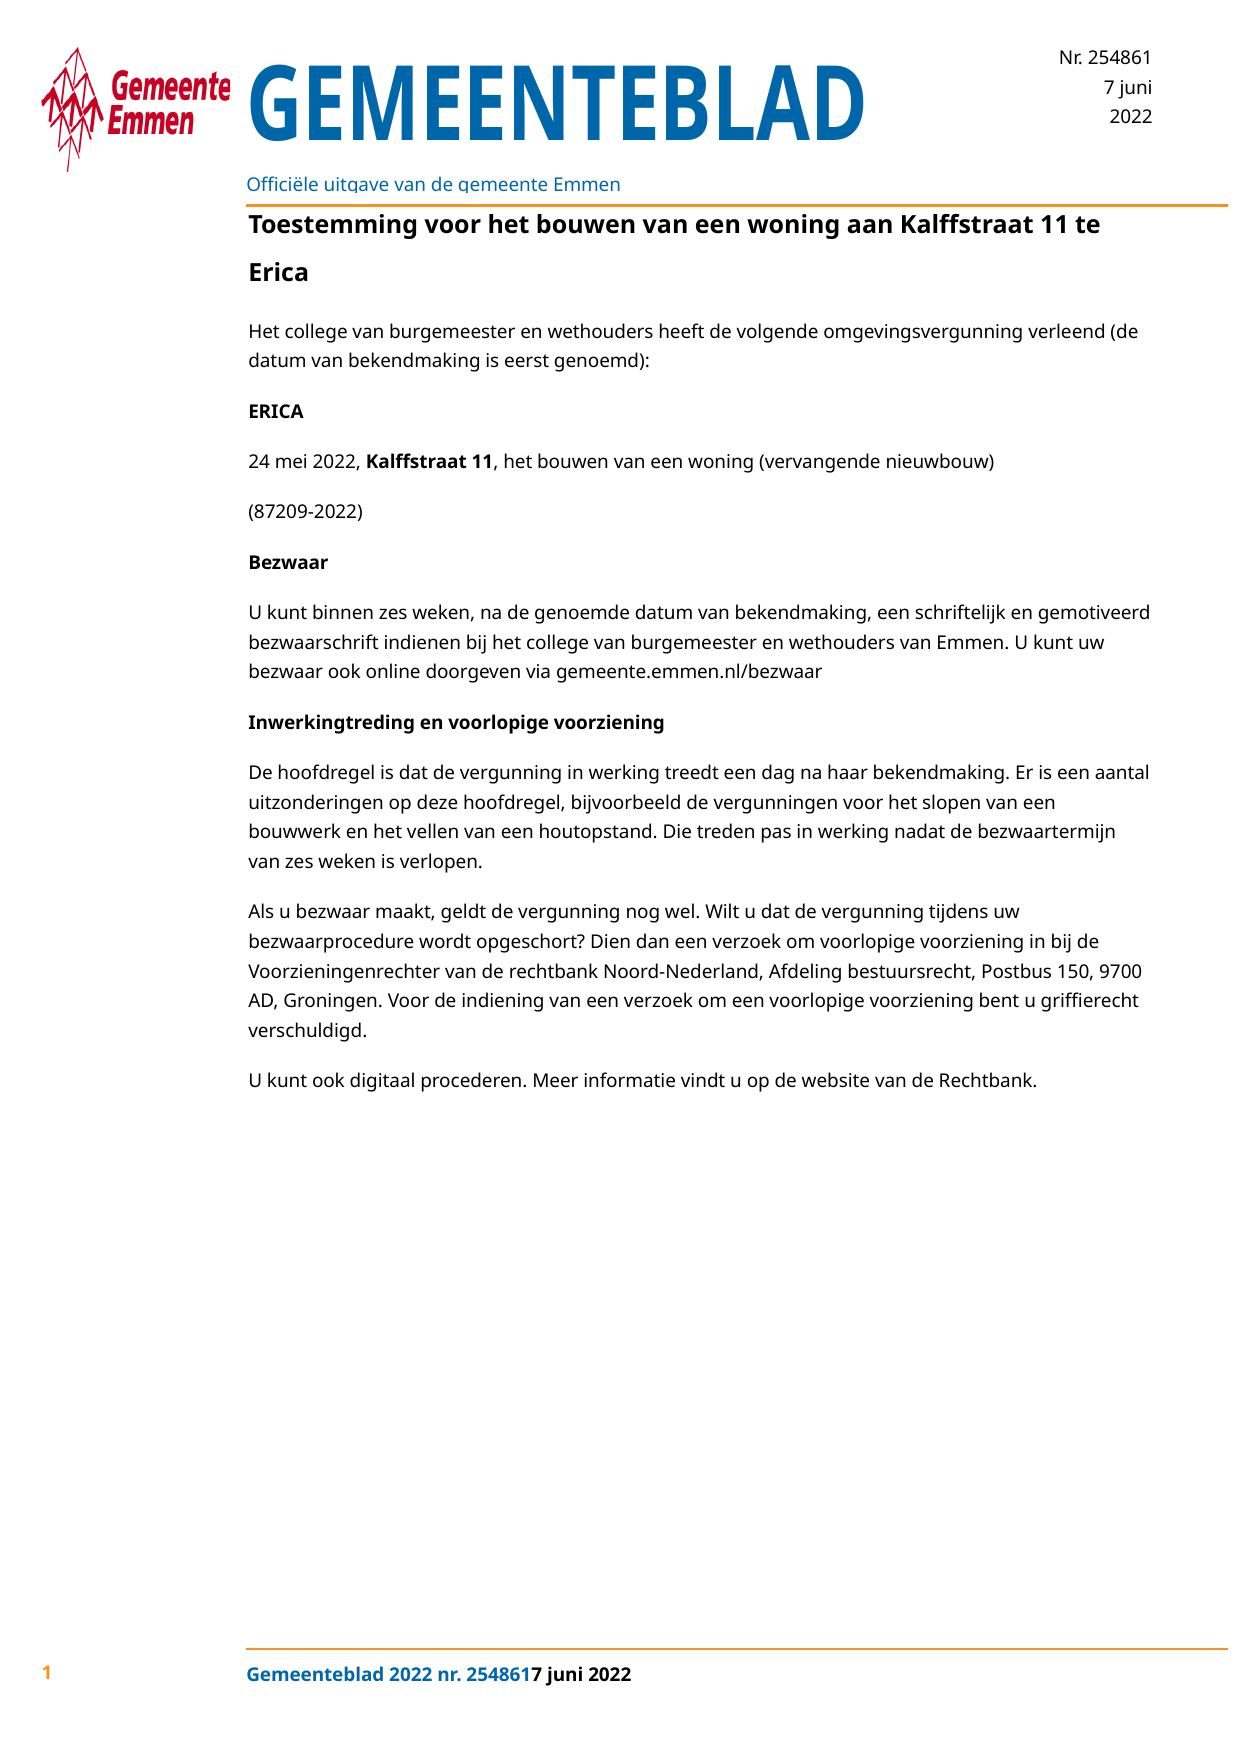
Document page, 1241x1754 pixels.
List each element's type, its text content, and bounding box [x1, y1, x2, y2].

text ERICA [248, 398, 1152, 424]
text Inwerkingtreding en voorlopige voorziening [248, 709, 1152, 735]
text Bezwaar [248, 549, 1152, 575]
picture [41, 47, 231, 172]
text Als u bezwaar maakt, geldt de vergunning nog wel. Wilt u dat de vergunning tijdens uw bezwaarprocedure wordt opgeschort? Dien dan een verzoek om voorlopige voorziening in bij de Voorzieningenrechter van de rechtbank Noord-Nederland, Afdeling bestuursrecht, Postbus 150, 9700 AD, Groningen. Voor de indiening van een verzoek om een voorlopige voorziening bent u griffierecht verschuldigd. [248, 899, 1152, 1043]
text U kunt binnen zes weken, na de genoemde datum van bekendmaking, een schriftelijk en gemotiveerd bezwaarschrift indienen bij het college van burgemeester en wethouders van Emmen. U kunt uw bezwaar ook online doorgeven via gemeente.emmen.nl/bezwaar [248, 599, 1152, 684]
text (87209-2022) [248, 499, 1152, 524]
text De hoofdregel is dat de vergunning in werking treedt een dag na haar bekendmaking. Er is een aantal uitzonderingen op deze hoofdregel, bijvoorbeeld de vergunningen voor het slopen van een bouwwerk en het vellen van een houtopstand. Die treden pas in werking nadat de bezwaartermijn van zes weken is verlopen. [248, 759, 1152, 874]
text Toestemming voor het bouwen van een woning aan Kalffstraat 11 te Erica [248, 207, 1152, 288]
text U kunt ook digitaal procederen. Meer informatie vindt u op de website van de Rechtbank. [248, 1067, 1152, 1093]
text 24 mei 2022, Kalffstraat 11, het bouwen van een woning (vervangende nieuwbouw) [248, 448, 1152, 474]
text Het college van burgemeester en wethouders heeft de volgende omgevingsvergunning verleend (de datum van bekendmaking is eerst genoemd): [248, 318, 1152, 373]
